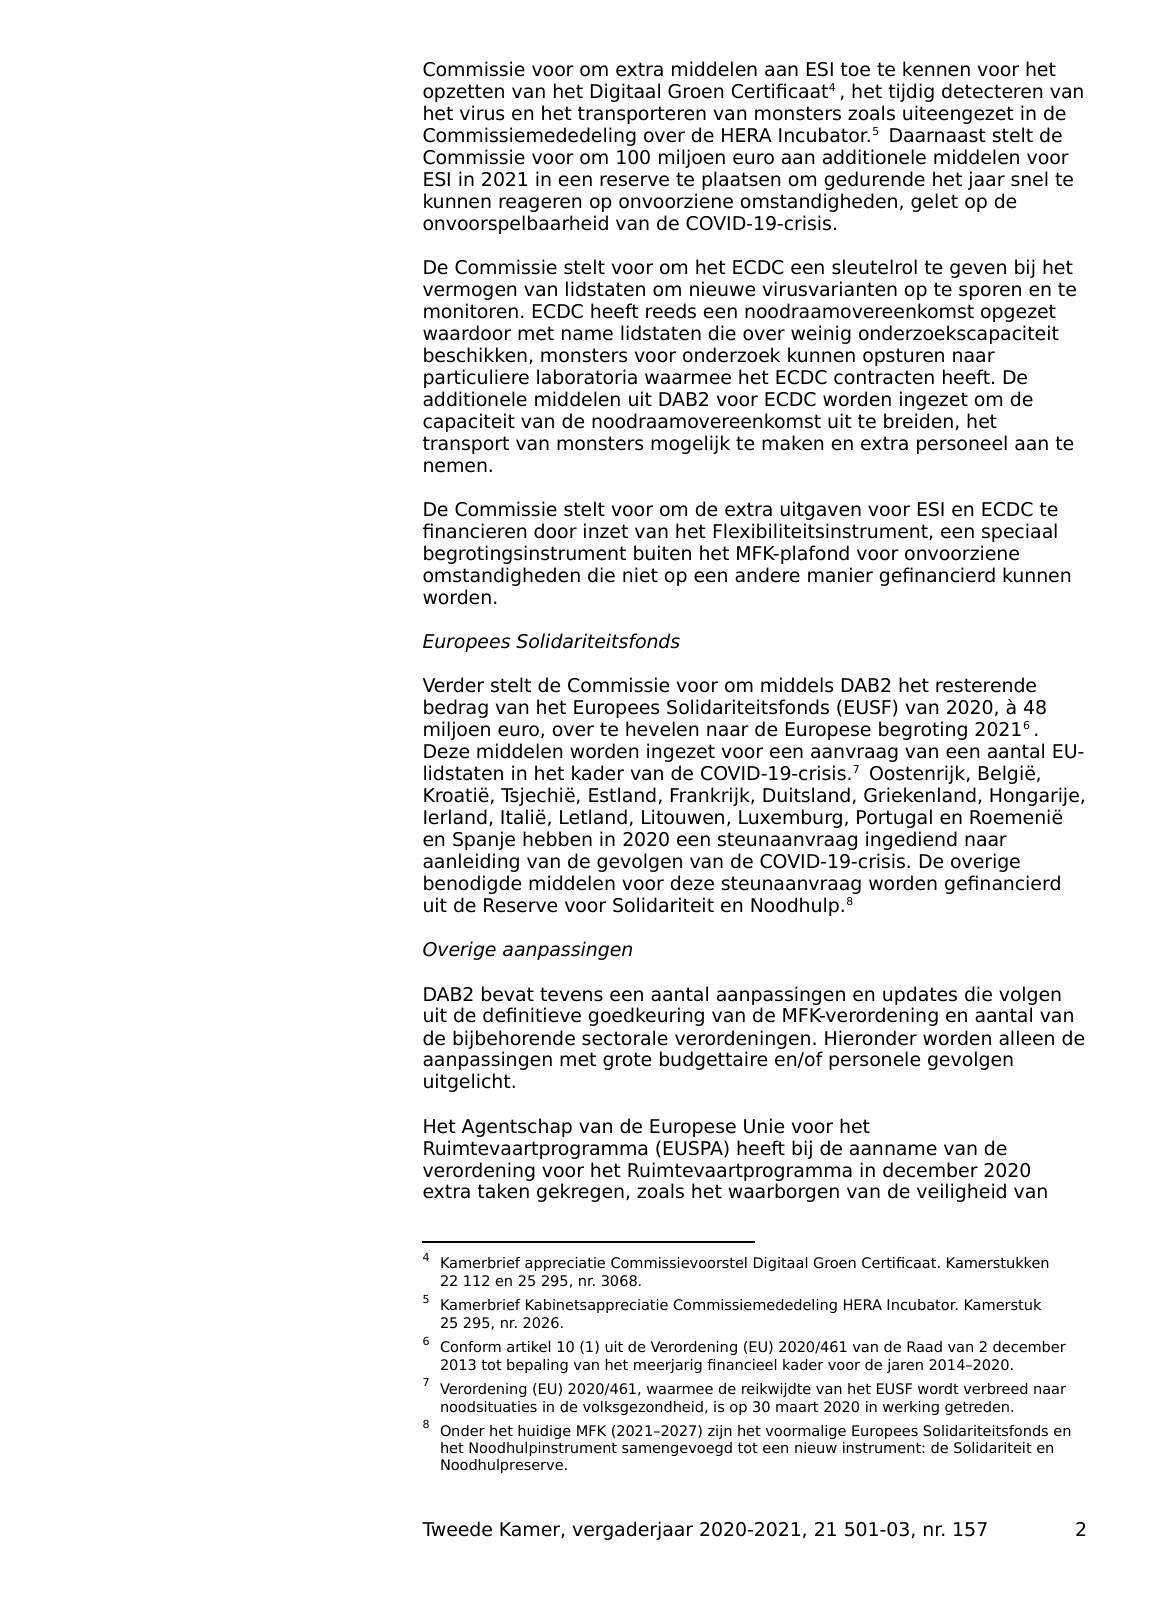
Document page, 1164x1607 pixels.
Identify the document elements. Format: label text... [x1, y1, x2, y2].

text Kamerbrief Kabinetsappreciatie Commissiemededeling HERA Incubator. Kamerstuk 25 295, nr. 2026. [422, 1293, 1087, 1332]
text Conform artikel 10 (1) uit de Verordening (EU) 2020/461 van de Raad van 2 december 2013 tot bepaling van het meerjarig financieel kader voor de jaren 2014–2020. [422, 1335, 1087, 1374]
text De Commissie stelt voor om de extra uitgaven voor ESI en ECDC te financieren door inzet van het Flexibiliteitsinstrument, een speciaal begrotingsinstrument buiten het MFK-plafond voor onvoorziene omstandigheden die niet op een andere manier gefinancierd kunnen worden. [422, 499, 1087, 609]
text De Commissie stelt voor om het ECDC een sleutelrol te geven bij het vermogen van lidstaten om nieuwe virusvarianten op te sporen en te monitoren. ECDC heeft reeds een noodraamovereenkomst opgezet waardoor met name lidstaten die over weinig onderzoekscapaciteit beschikken, monsters voor onderzoek kunnen opsturen naar particuliere laboratoria waarmee het ECDC contracten heeft. De additionele middelen uit DAB2 voor ECDC worden ingezet om de capaciteit van de noodraamovereenkomst uit te breiden, het transport van monsters mogelijk te maken en extra personeel aan te nemen. [422, 257, 1087, 477]
subtitle Overige aanpassingen [422, 939, 1087, 961]
subtitle Europees Solidariteitsfonds [422, 631, 1087, 653]
text Het Agentschap van de Europese Unie voor het Ruimtevaartprogramma (EUSPA) heeft bij de aanname van de verordening voor het Ruimtevaartprogramma in december 2020 extra taken gekregen, zoals het waarborgen van de veiligheid van [422, 1116, 1087, 1203]
text Verordening (EU) 2020/461, waarmee de reikwijdte van het EUSF wordt verbreed naar noodsituaties in de volksgezondheid, is op 30 maart 2020 in werking getreden. [422, 1377, 1087, 1416]
text Onder het huidige MFK (2021–2027) zijn het voormalige Europees Solidariteitsfonds en het Noodhulpinstrument samengevoegd tot een nieuw instrument: de Solidariteit en Noodhulpreserve. [422, 1418, 1087, 1474]
text Kamerbrief appreciatie Commissievoorstel Digitaal Groen Certificaat. Kamerstukken 22 112 en 25 295, nr. 3068. [422, 1251, 1087, 1290]
text Verder stelt de Commissie voor om middels DAB2 het resterende bedrag van het Europees Solidariteitsfonds (EUSF) van 2020, à 48 miljoen euro, over te hevelen naar de Europese begroting 2021. Deze middelen worden ingezet voor een aanvraag van een aantal EU-lidstaten in het kader van de COVID-19-crisis. Oostenrijk, België, Kroatië, Tsjechië, Estland, Frankrijk, Duitsland, Griekenland, Hongarije, Ierland, Italië, Letland, Litouwen, Luxemburg, Portugal en Roemenië en Spanje hebben in 2020 een steunaanvraag ingediend naar aanleiding van de gevolgen van de COVID-19-crisis. De overige benodigde middelen voor deze steunaanvraag worden gefinancierd uit de Reserve voor Solidariteit en Noodhulp. [422, 675, 1087, 917]
text DAB2 bevat tevens een aantal aanpassingen en updates die volgen uit de definitieve goedkeuring van de MFK-verordening en aantal van de bijbehorende sectorale verordeningen. Hieronder worden alleen de aanpassingen met grote budgettaire en/of personele gevolgen uitgelicht. [422, 983, 1087, 1093]
text Commissie voor om extra middelen aan ESI toe te kennen voor het opzetten van het Digitaal Groen Certificaat, het tijdig detecteren van het virus en het transporteren van monsters zoals uiteengezet in de Commissiemededeling over de HERA Incubator. Daarnaast stelt de Commissie voor om 100 miljoen euro aan additionele middelen voor ESI in 2021 in een reserve te plaatsen om gedurende het jaar snel te kunnen reageren op onvoorziene omstandigheden, gelet op de onvoorspelbaarheid van de COVID-19-crisis. [422, 59, 1087, 235]
